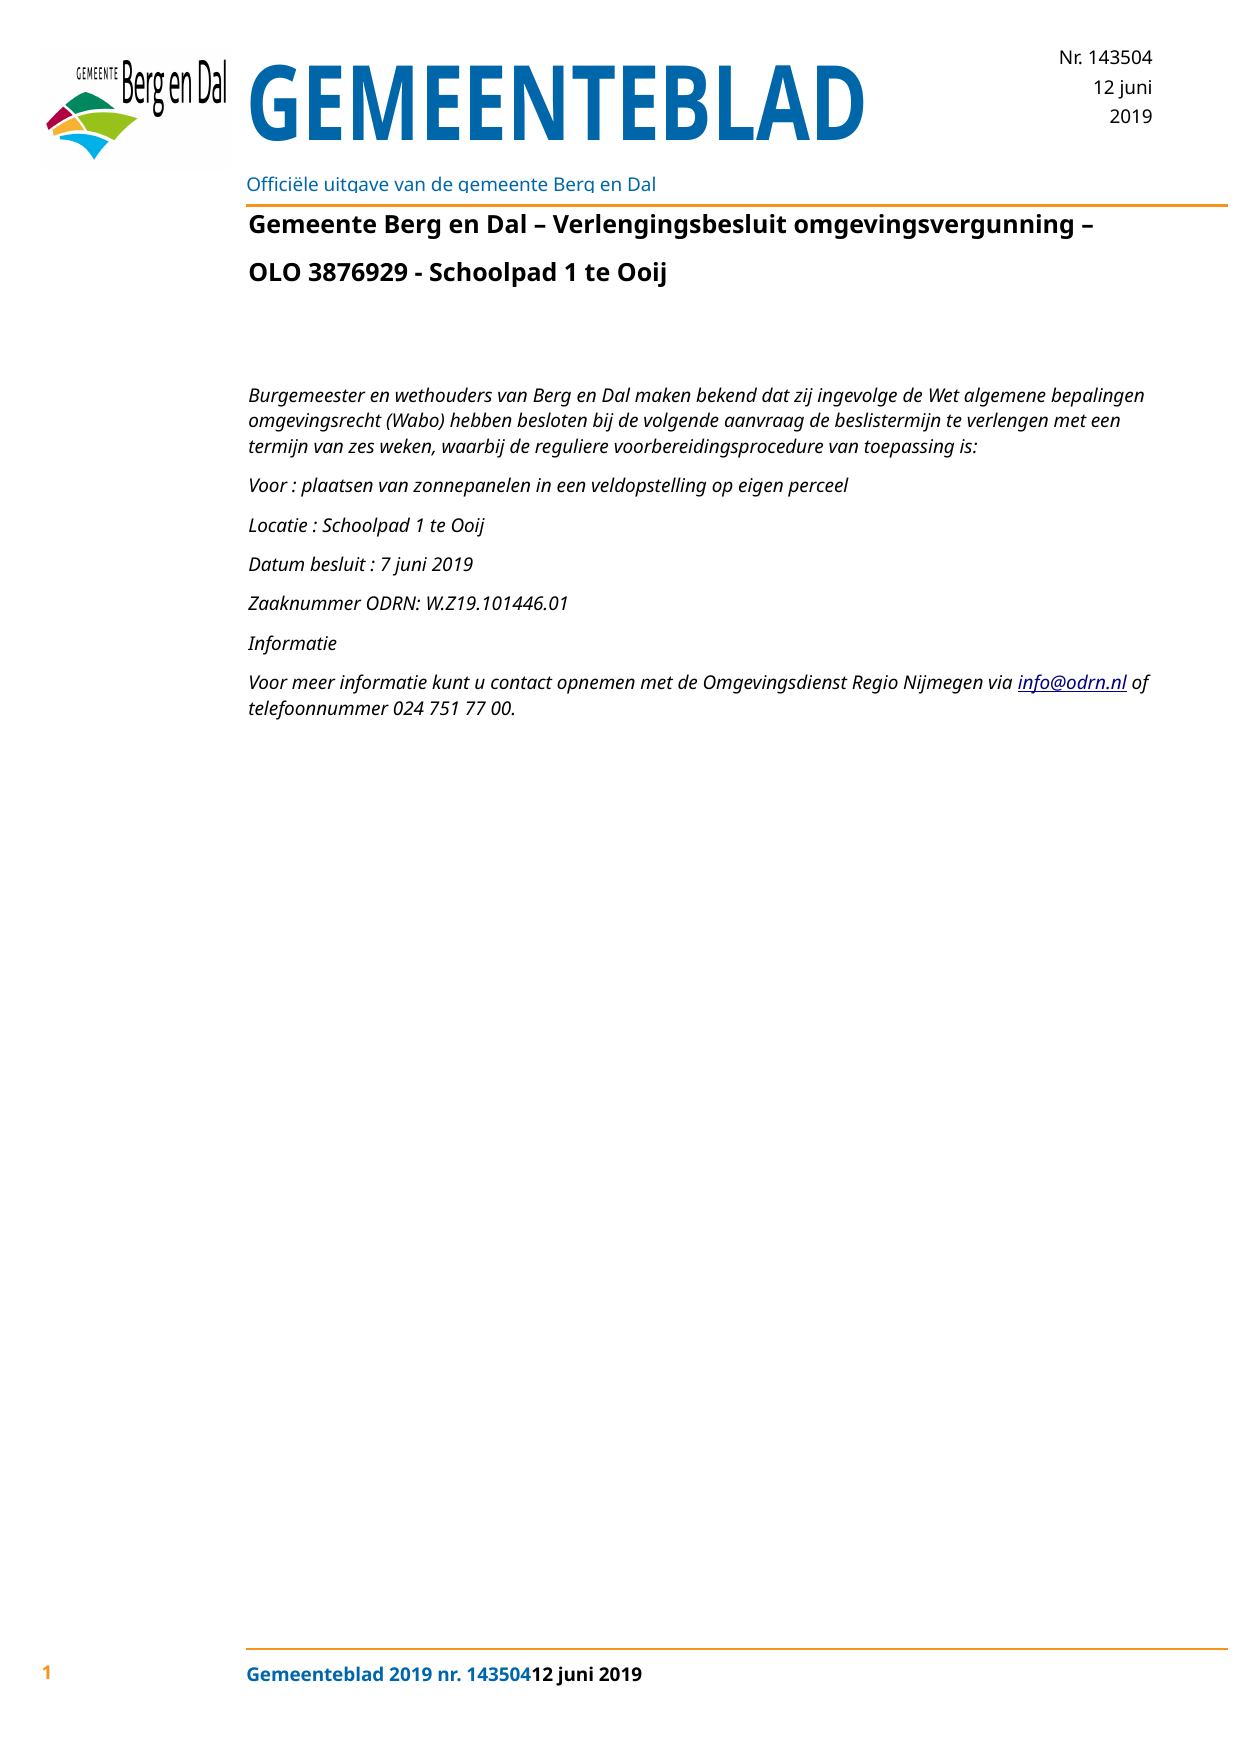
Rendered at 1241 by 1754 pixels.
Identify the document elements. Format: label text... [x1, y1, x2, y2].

text Informatie [248, 630, 1152, 655]
text Burgemeester en wethouders van Berg en Dal maken bekend dat zij ingevolge de Wet algemene bepalingen omgevingsrecht (Wabo) hebben besloten bij de volgende aanvraag de beslistermijn te verlengen met een termijn van zes weken, waarbij de reguliere voorbereidingsprocedure van toepassing is: [248, 382, 1152, 459]
text Voor : plaatsen van zonnepanelen in een veldopstelling op eigen perceel [248, 473, 1152, 498]
text Gemeente Berg en Dal – Verlengingsbesluit omgevingsvergunning – OLO 3876929 - Schoolpad 1 te Ooij [248, 207, 1152, 288]
picture [41, 47, 231, 172]
text Datum besluit : 7 juni 2019 [248, 551, 1152, 577]
text Voor meer informatie kunt u contact opnemen met de Omgevingsdienst Regio Nijmegen via info@odrn.nl of telefoonnummer 024 751 77 00. [248, 669, 1152, 720]
text Locatie : Schoolpad 1 te Ooij [248, 512, 1152, 538]
text Zaaknummer ODRN: W.Z19.101446.01 [248, 590, 1152, 616]
